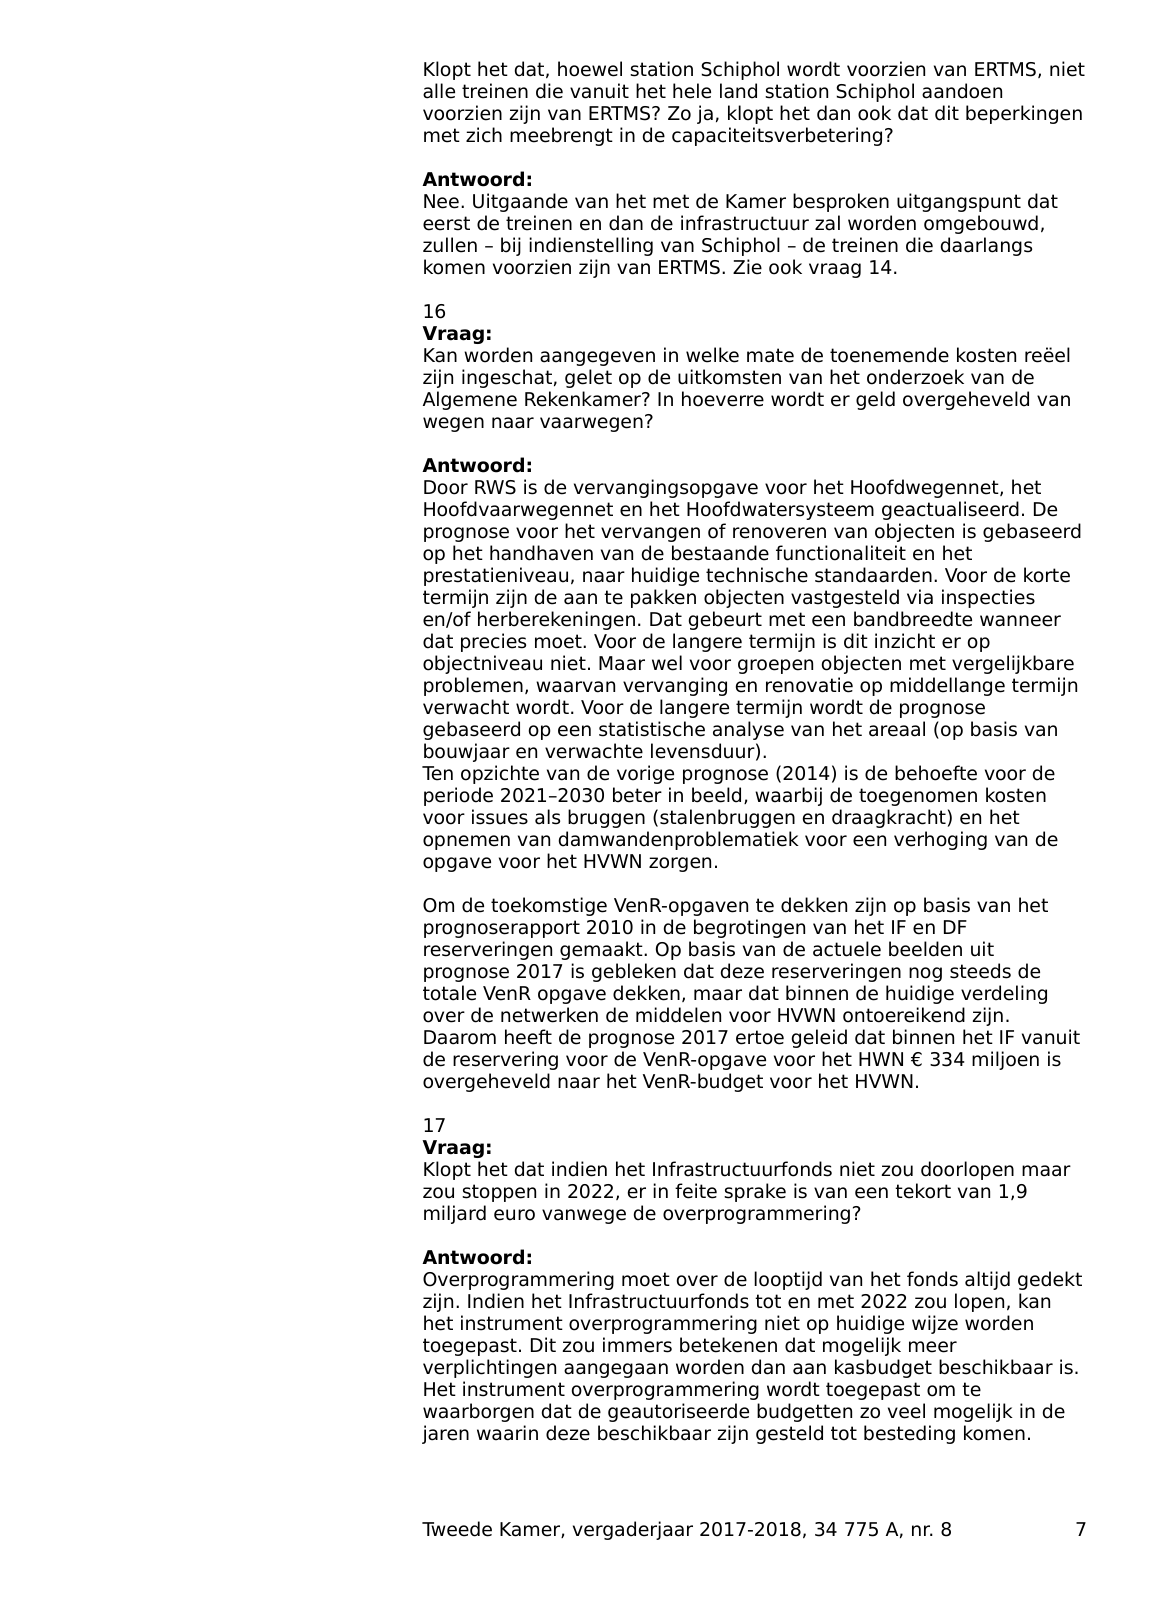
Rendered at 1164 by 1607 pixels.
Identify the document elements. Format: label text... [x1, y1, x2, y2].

text Klopt het dat, hoewel station Schiphol wordt voorzien van ERTMS, niet alle treinen die vanuit het hele land station Schiphol aandoen voorzien zijn van ERTMS? Zo ja, klopt het dan ook dat dit beperkingen met zich meebrengt in de capaciteitsverbetering? [422, 59, 1087, 147]
text 17 [422, 1115, 1087, 1137]
text Nee. Uitgaande van het met de Kamer besproken uitgangspunt dat eerst de treinen en dan de infrastructuur zal worden omgebouwd, zullen – bij indienstelling van Schiphol – de treinen die daarlangs komen voorzien zijn van ERTMS. Zie ook vraag 14. [422, 191, 1087, 279]
text Ten opzichte van de vorige prognose (2014) is de behoefte voor de periode 2021–2030 beter in beeld, waarbij de toegenomen kosten voor issues als bruggen (stalenbruggen en draagkracht) en het opnemen van damwandenproblematiek voor een verhoging van de opgave voor het HVWN zorgen. [422, 763, 1087, 873]
text Antwoord: [422, 169, 1087, 191]
text Antwoord: [422, 1247, 1087, 1269]
text Vraag: [422, 1137, 1087, 1159]
text Om de toekomstige VenR-opgaven te dekken zijn op basis van het prognoserapport 2010 in de begrotingen van het IF en DF reserveringen gemaakt. Op basis van de actuele beelden uit prognose 2017 is gebleken dat deze reserveringen nog steeds de totale VenR opgave dekken, maar dat binnen de huidige verdeling over de netwerken de middelen voor HVWN ontoereikend zijn. Daarom heeft de prognose 2017 ertoe geleid dat binnen het IF vanuit de reservering voor de VenR-opgave voor het HWN € 334 miljoen is overgeheveld naar het VenR-budget voor het HVWN. [422, 895, 1087, 1093]
text Kan worden aangegeven in welke mate de toenemende kosten reëel zijn ingeschat, gelet op de uitkomsten van het onderzoek van de Algemene Rekenkamer? In hoeverre wordt er geld overgeheveld van wegen naar vaarwegen? [422, 345, 1087, 433]
text 16 [422, 301, 1087, 323]
text Vraag: [422, 323, 1087, 345]
text Overprogrammering moet over de looptijd van het fonds altijd gedekt zijn. Indien het Infrastructuurfonds tot en met 2022 zou lopen, kan het instrument overprogrammering niet op huidige wijze worden toegepast. Dit zou immers betekenen dat mogelijk meer verplichtingen aangegaan worden dan aan kasbudget beschikbaar is. [422, 1269, 1087, 1379]
text Door RWS is de vervangingsopgave voor het Hoofdwegennet, het Hoofdvaarwegennet en het Hoofdwatersysteem geactualiseerd. De prognose voor het vervangen of renoveren van objecten is gebaseerd op het handhaven van de bestaande functionaliteit en het prestatieniveau, naar huidige technische standaarden. Voor de korte termijn zijn de aan te pakken objecten vastgesteld via inspecties en/of herberekeningen. Dat gebeurt met een bandbreedte wanneer dat precies moet. Voor de langere termijn is dit inzicht er op objectniveau niet. Maar wel voor groepen objecten met vergelijkbare problemen, waarvan vervanging en renovatie op middellange termijn verwacht wordt. Voor de langere termijn wordt de prognose gebaseerd op een statistische analyse van het areaal (op basis van bouwjaar en verwachte levensduur). [422, 477, 1087, 763]
text Antwoord: [422, 455, 1087, 477]
text Het instrument overprogrammering wordt toegepast om te waarborgen dat de geautoriseerde budgetten zo veel mogelijk in de jaren waarin deze beschikbaar zijn gesteld tot besteding komen. [422, 1379, 1087, 1445]
text Klopt het dat indien het Infrastructuurfonds niet zou doorlopen maar zou stoppen in 2022, er in feite sprake is van een tekort van 1,9 miljard euro vanwege de overprogrammering? [422, 1159, 1087, 1225]
